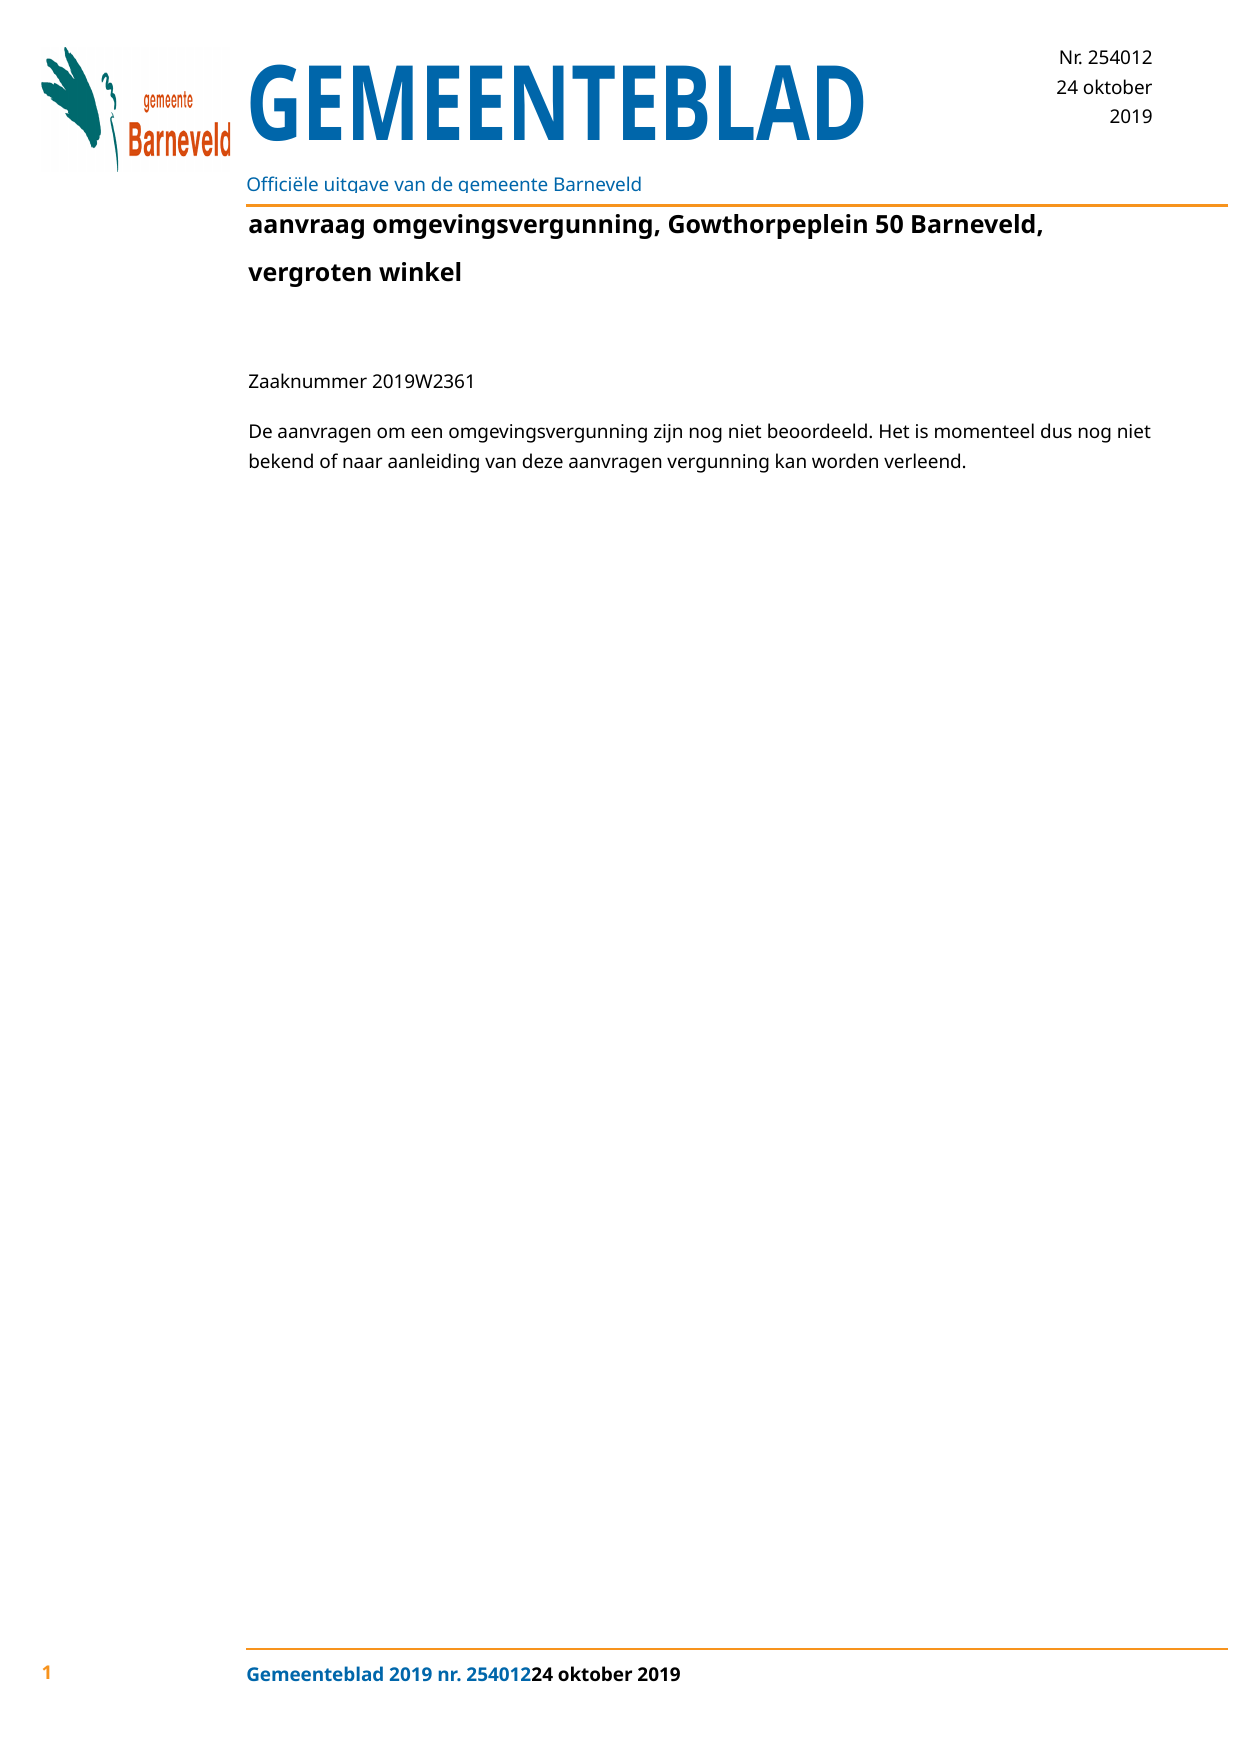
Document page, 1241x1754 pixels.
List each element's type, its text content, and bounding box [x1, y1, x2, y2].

text Zaaknummer 2019W2361 [248, 368, 1152, 394]
picture [41, 47, 231, 172]
text De aanvragen om een omgevingsvergunning zijn nog niet beoordeeld. Het is momenteel dus nog niet bekend of naar aanleiding van deze aanvragen vergunning kan worden verleend. [248, 419, 1152, 474]
text aanvraag omgevingsvergunning, Gowthorpeplein 50 Barneveld, vergroten winkel [248, 207, 1152, 288]
